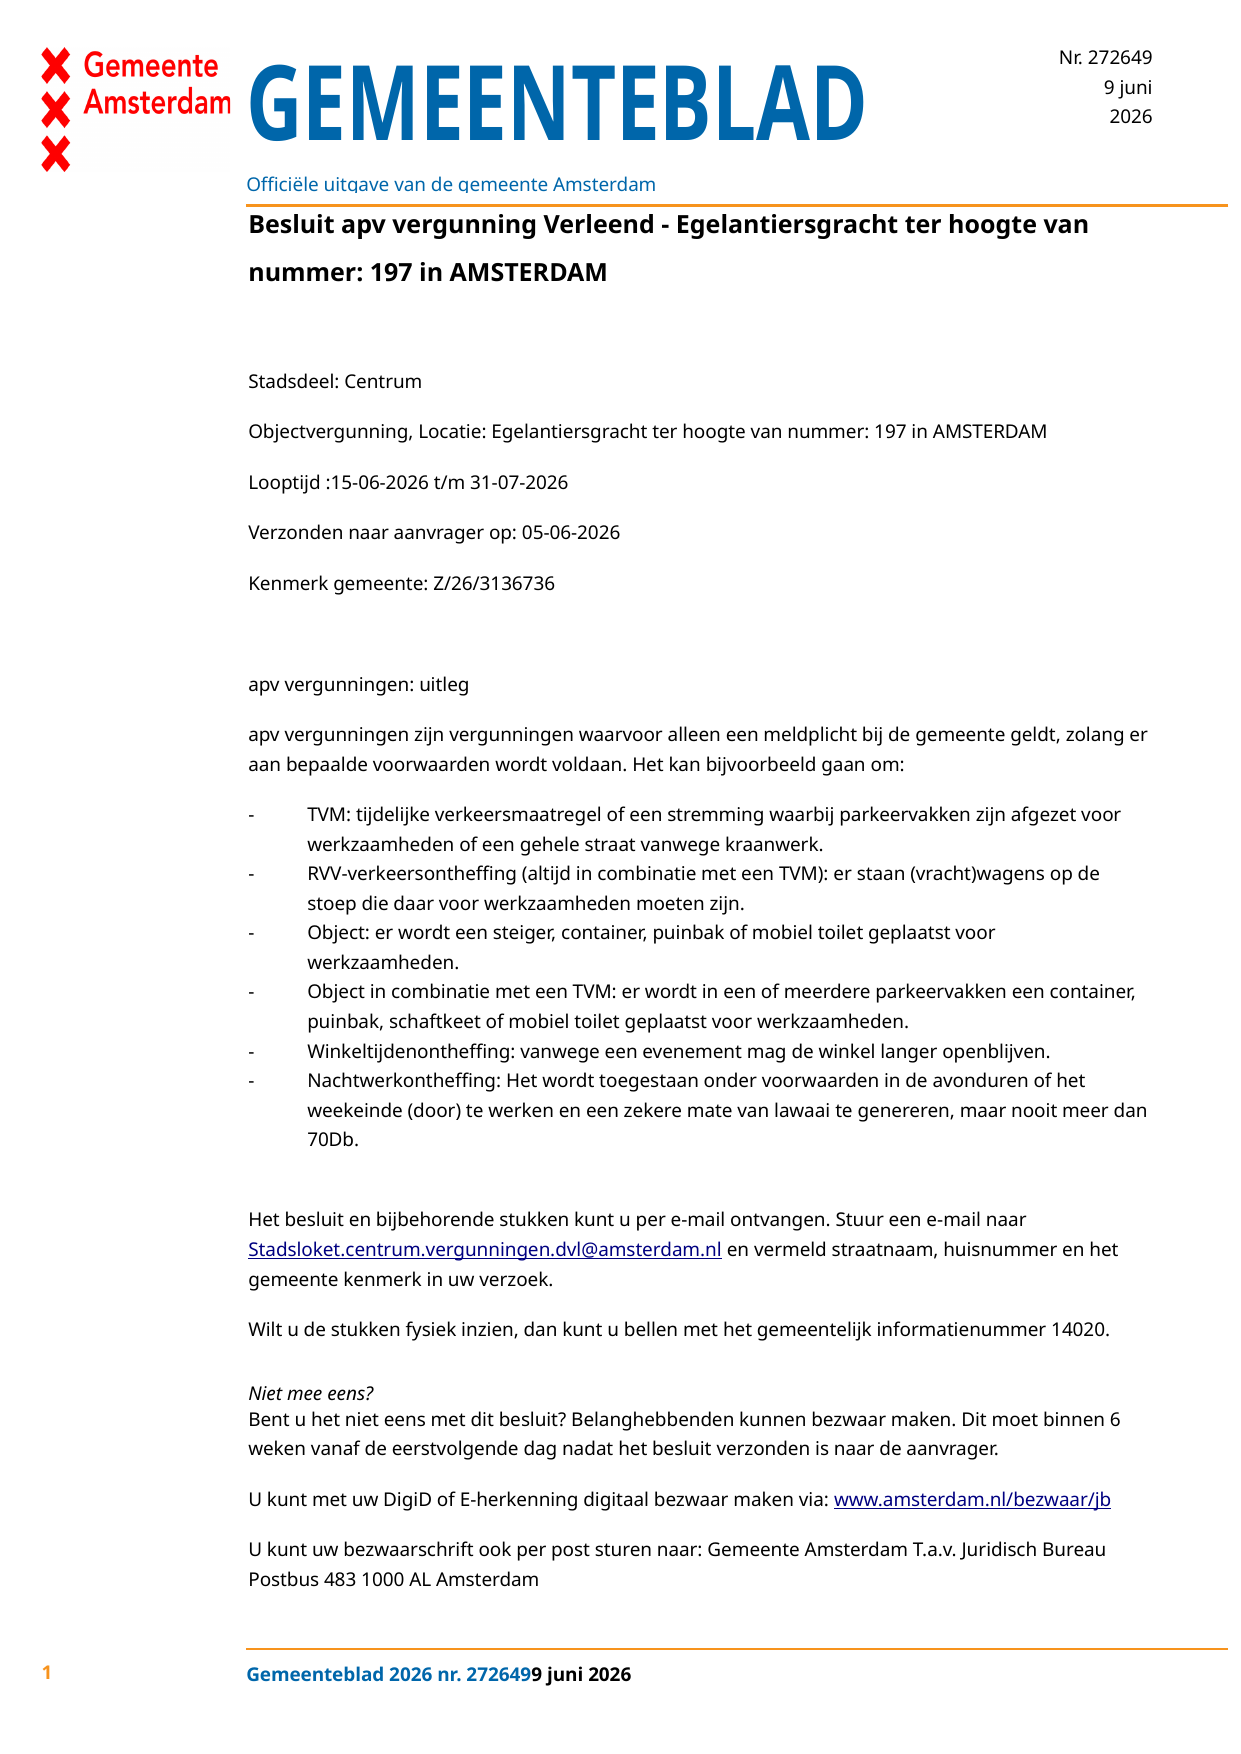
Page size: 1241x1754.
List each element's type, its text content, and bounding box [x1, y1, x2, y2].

text Stadsdeel: Centrum [248, 368, 1152, 394]
text Niet mee eens? [248, 1380, 1152, 1406]
list Object: er wordt een steiger, container, puinbak of mobiel toilet geplaatst voor werkzaamheden. [248, 919, 1152, 975]
list Object in combinatie met een TVM: er wordt in een of meerdere parkeervakken een container, puinbak, schaftkeet of mobiel toilet geplaatst voor werkzaamheden. [248, 979, 1152, 1034]
list Nachtwerkontheffing: Het wordt toegestaan onder voorwaarden in de avonduren of het weekeinde (door) te werken en een zekere mate van lawaai te genereren, maar nooit meer dan 70Db. [248, 1067, 1152, 1152]
list Winkeltijdenontheffing: vanwege een evenement mag de winkel langer openblijven. [248, 1038, 1152, 1064]
text Kenmerk gemeente: Z/26/3136736 [248, 570, 1152, 596]
text apv vergunningen zijn vergunningen waarvoor alleen een meldplicht bij de gemeente geldt, zolang er aan bepaalde voorwaarden wordt voldaan. Het kan bijvoorbeeld gaan om: [248, 721, 1152, 777]
text Bent u het niet eens met dit besluit? Belanghebbenden kunnen bezwaar maken. Dit moet binnen 6 weken vanaf de eerstvolgende dag nadat het besluit verzonden is naar de aanvrager. [248, 1406, 1152, 1461]
text Looptijd :15-06-2026 t/m 31-07-2026 [248, 469, 1152, 495]
text Objectvergunning, Locatie: Egelantiersgracht ter hoogte van nummer: 197 in AMSTERDAM [248, 419, 1152, 444]
text Wilt u de stukken fysiek inzien, dan kunt u bellen met het gemeentelijk informatienummer 14020. [248, 1316, 1152, 1342]
list RVV-verkeersontheffing (altijd in combinatie met een TVM): er staan (vracht)wagens op de stoep die daar voor werkzaamheden moeten zijn. [248, 860, 1152, 916]
text Het besluit en bijbehorende stukken kunt u per e-mail ontvangen. Stuur een e-mail naar Stadsloket.centrum.vergunningen.dvl@amsterdam.nl en vermeld straatnaam, huisnummer en het gemeente kenmerk in uw verzoek. [248, 1207, 1152, 1292]
text Verzonden naar aanvrager op: 05-06-2026 [248, 519, 1152, 545]
text U kunt met uw DigiD of E-herkenning digitaal bezwaar maken via: www.amsterdam.nl/bezwaar/jb [248, 1486, 1152, 1512]
text U kunt uw bezwaarschrift ook per post sturen naar: Gemeente Amsterdam T.a.v. Juridisch Bureau Postbus 483 1000 AL Amsterdam [248, 1536, 1152, 1592]
list TVM: tijdelijke verkeersmaatregel of een stremming waarbij parkeervakken zijn afgezet voor werkzaamheden of een gehele straat vanwege kraanwerk. [248, 801, 1152, 857]
picture [41, 47, 231, 172]
text Besluit apv vergunning Verleend - Egelantiersgracht ter hoogte van nummer: 197 in AMSTERDAM [248, 207, 1152, 288]
text apv vergunningen: uitleg [248, 671, 1152, 697]
